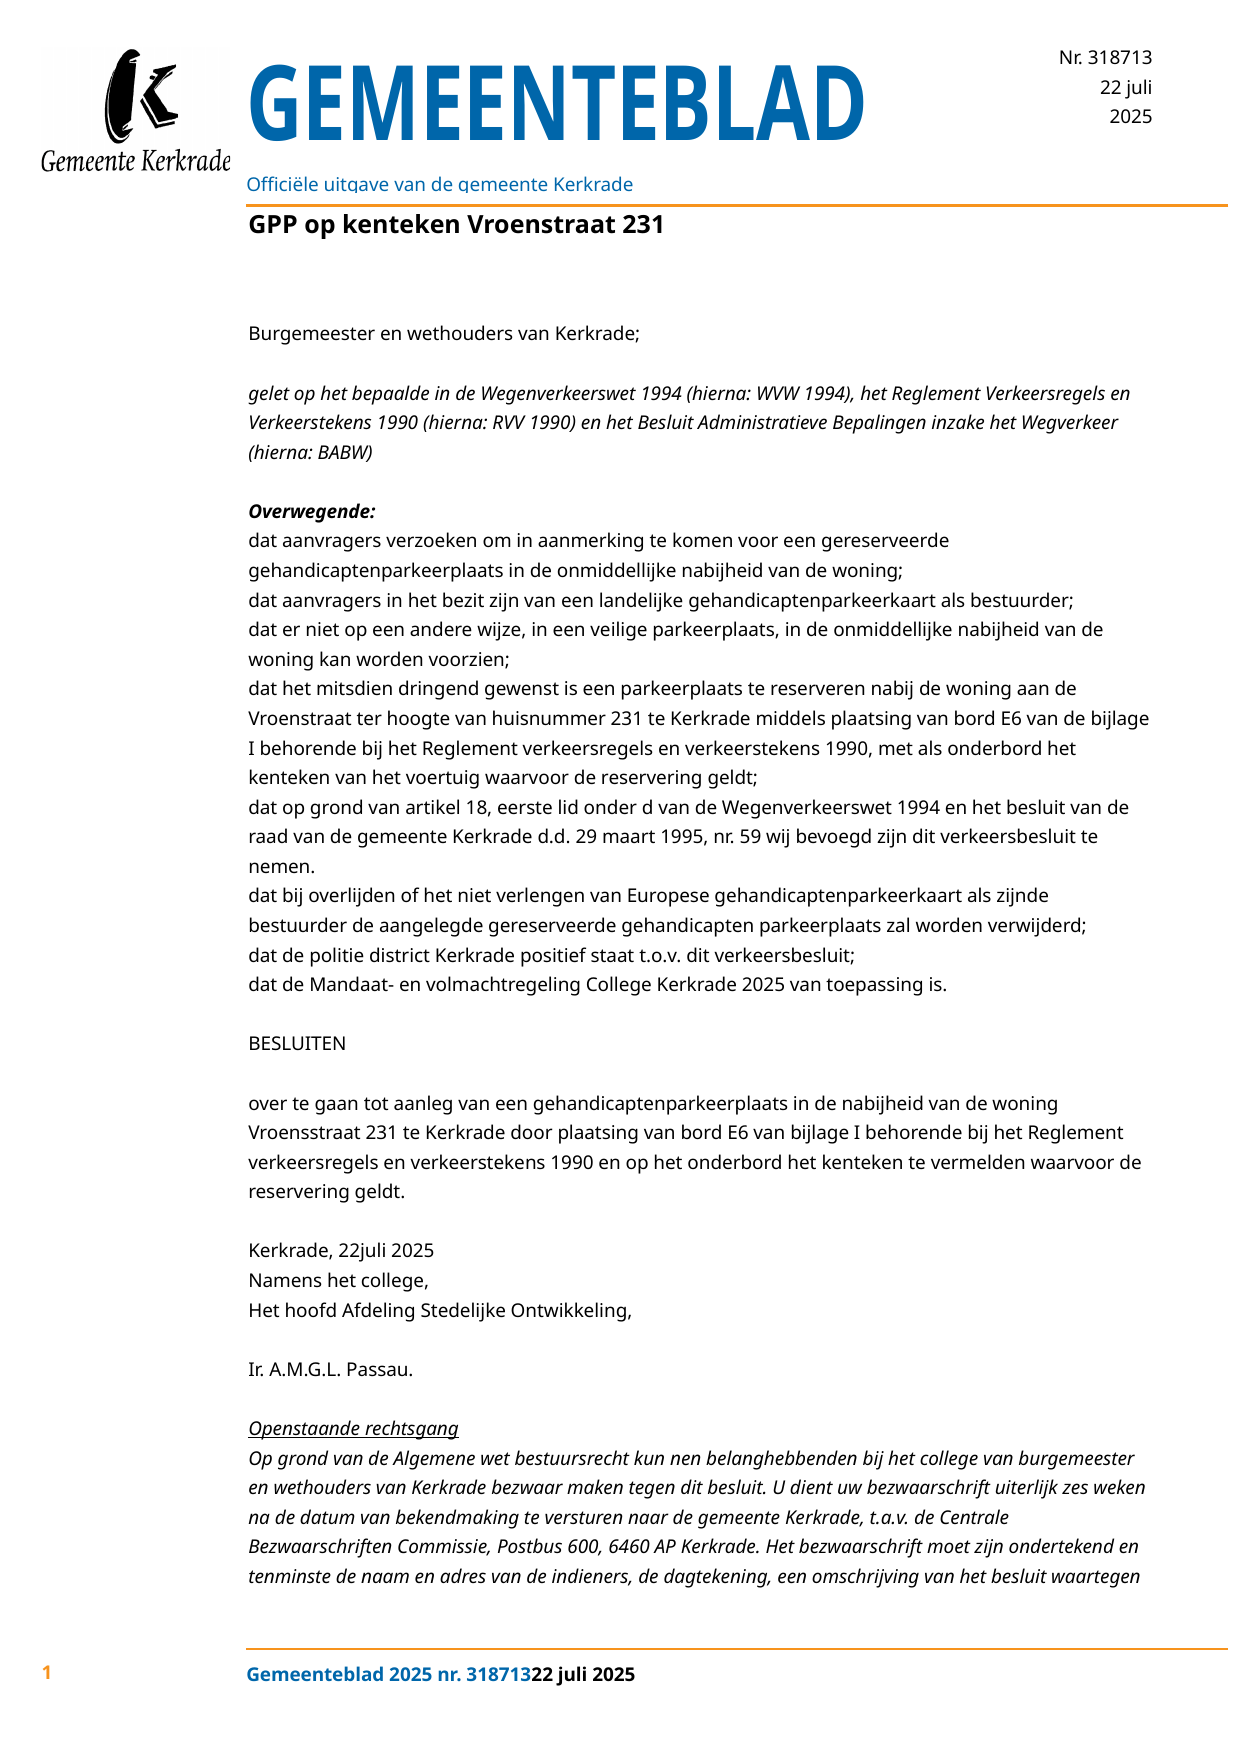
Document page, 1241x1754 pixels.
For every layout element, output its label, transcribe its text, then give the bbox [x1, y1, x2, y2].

text dat de politie district Kerkrade positief staat t.o.v. dit verkeersbesluit; [248, 942, 1152, 968]
text dat bij overlijden of het niet verlengen van Europese gehandicaptenparkeerkaart als zijnde bestuurder de aangelegde gereserveerde gehandicapten parkeerplaats zal worden verwijderd; [248, 883, 1152, 938]
text dat het mitsdien dringend gewenst is een parkeerplaats te reserveren nabij de woning aan de Vroenstraat ter hoogte van huisnummer 231 te Kerkrade middels plaatsing van bord E6 van de bijlage I behorende bij het Reglement verkeersregels en verkeerstekens 1990, met als onderbord het kenteken van het voertuig waarvoor de reservering geldt; [248, 676, 1152, 790]
text dat er niet op een andere wijze, in een veilige parkeerplaats, in de onmiddellijke nabijheid van de woning kan worden voorzien; [248, 616, 1152, 672]
text gelet op het bepaalde in de Wegenverkeerswet 1994 (hierna: WVW 1994), het Reglement Verkeersregels en Verkeerstekens 1990 (hierna: RVV 1990) en het Besluit Administratieve Bepalingen inzake het Wegverkeer (hierna: BABW) [248, 380, 1152, 465]
text Namens het college, [248, 1267, 1152, 1293]
text dat aanvragers verzoeken om in aanmerking te komen voor een gereserveerde gehandicaptenparkeerplaats in de onmiddellijke nabijheid van de woning; [248, 528, 1152, 583]
text GPP op kenteken Vroenstraat 231 [248, 207, 1152, 241]
text Ir. A.M.G.L. Passau. [248, 1356, 1152, 1382]
text Openstaande rechtsgang [248, 1415, 1152, 1441]
text Burgemeester en wethouders van Kerkrade; [248, 321, 1152, 346]
text dat de Mandaat- en volmachtregeling College Kerkrade 2025 van toepassing is. [248, 971, 1152, 997]
text dat aanvragers in het bezit zijn van een landelijke gehandicaptenparkeerkaart als bestuurder; [248, 587, 1152, 613]
text Kerkrade, 22juli 2025 [248, 1238, 1152, 1263]
text Overwegende: [248, 498, 1152, 524]
text BESLUITEN [248, 1031, 1152, 1056]
text Het hoofd Afdeling Stedelijke Ontwikkeling, [248, 1297, 1152, 1323]
text dat op grond van artikel 18, eerste lid onder d van de Wegenverkeerswet 1994 en het besluit van de raad van de gemeente Kerkrade d.d. 29 maart 1995, nr. 59 wij bevoegd zijn dit verkeersbesluit te nemen. [248, 794, 1152, 879]
text over te gaan tot aanleg van een gehandicaptenparkeerplaats in de nabijheid van de woning Vroensstraat 231 te Kerkrade door plaatsing van bord E6 van bijlage I behorende bij het Reglement verkeersregels en verkeerstekens 1990 en op het onderbord het kenteken te vermelden waarvoor de reservering geldt. [248, 1090, 1152, 1204]
picture [41, 47, 231, 172]
text Op grond van de Algemene wet bestuursrecht kun nen belanghebbenden bij het college van burgemeester en wethouders van Kerkrade bezwaar maken tegen dit besluit. U dient uw bezwaarschrift uiterlijk zes weken na de datum van bekendmaking te versturen naar de gemeente Kerkrade, t.a.v. de Centrale Bezwaarschriften Commissie, Postbus 600, 6460 AP Kerkrade. Het bezwaarschrift moet zijn ondertekend en tenminste de naam en adres van de indieners, de dagtekening, een omschrijving van het besluit waartegen [248, 1445, 1152, 1589]
